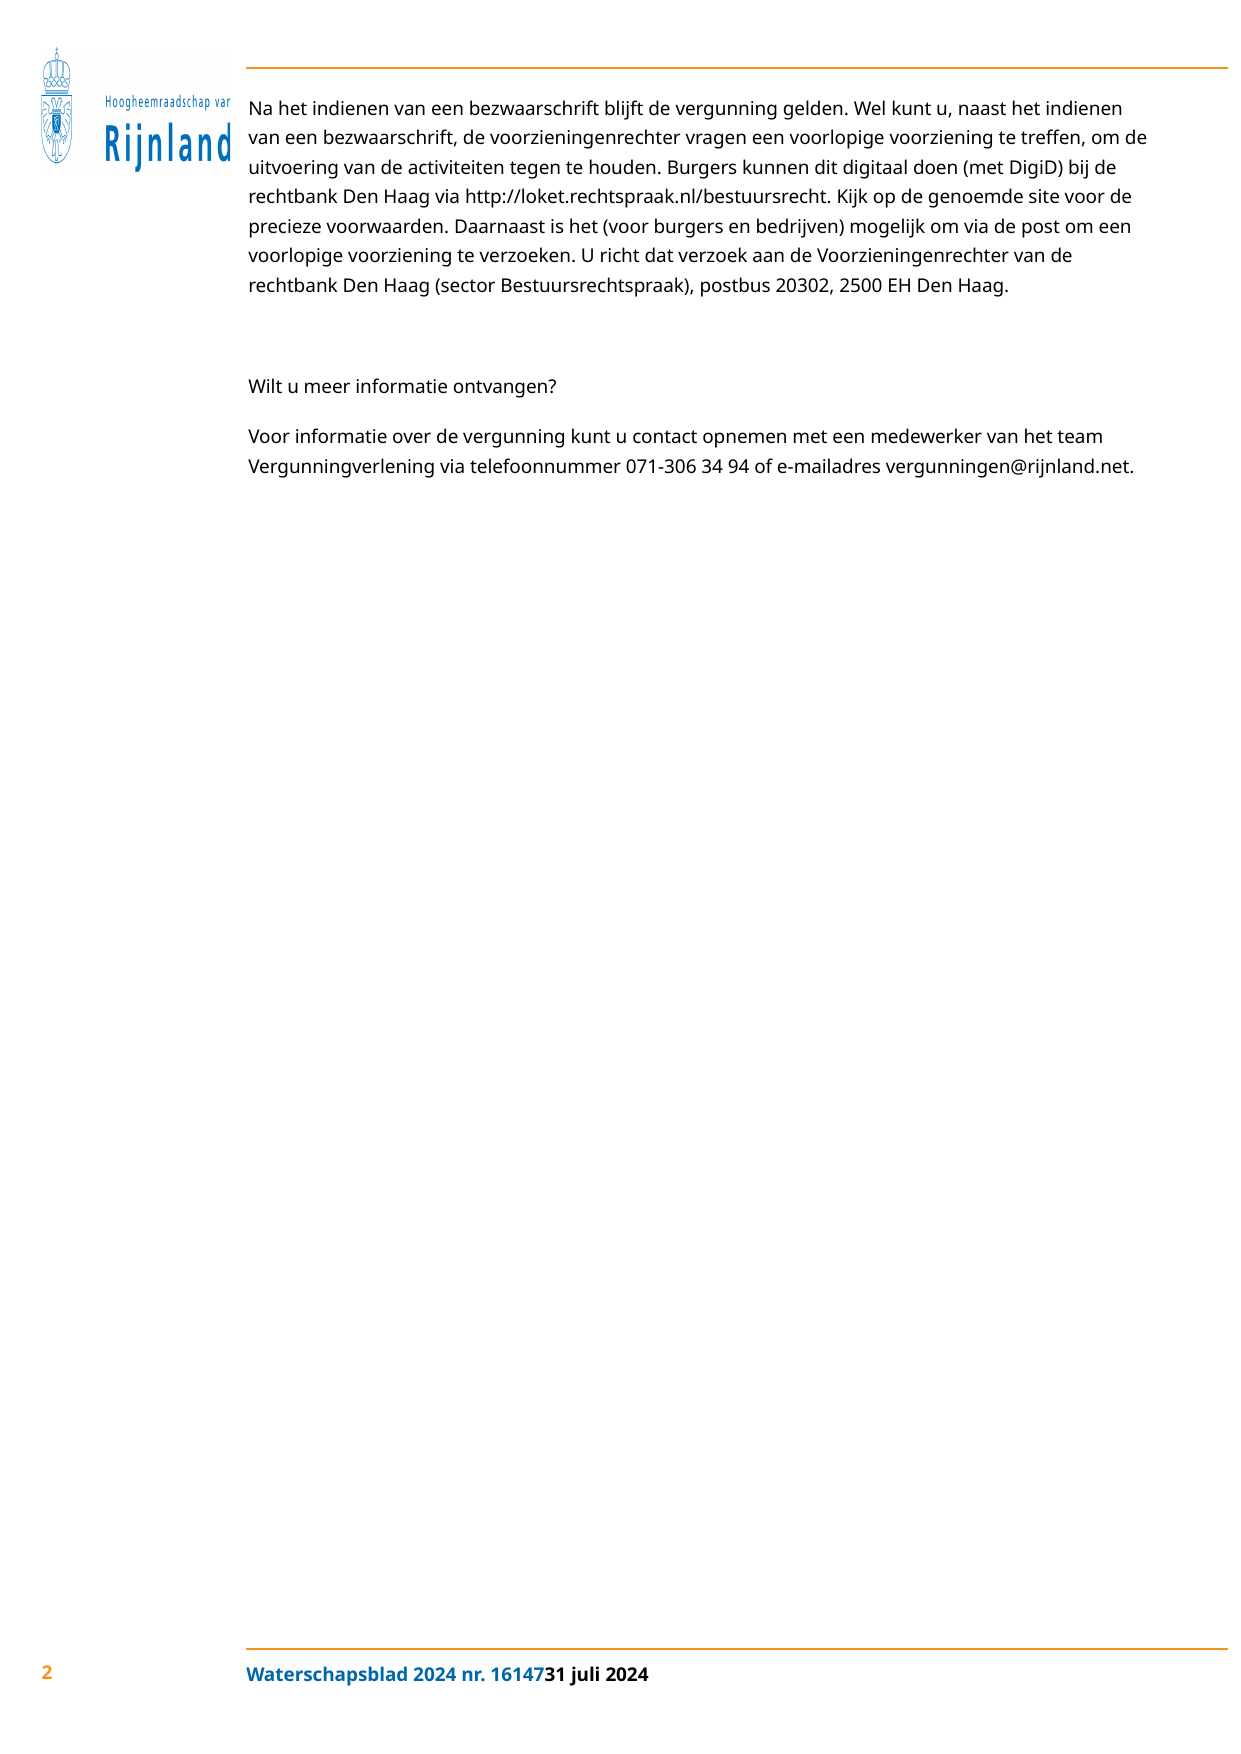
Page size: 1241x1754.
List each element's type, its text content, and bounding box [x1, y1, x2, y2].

text Voor informatie over de vergunning kunt u contact opnemen met een medewerker van het team Vergunningverlening via telefoonnummer 071-306 34 94 of e-mailadres vergunningen@rijnland.net. [248, 423, 1152, 479]
text Wilt u meer informatie ontvangen? [248, 373, 1152, 399]
text Na het indienen van een bezwaarschrift blijft de vergunning gelden. Wel kunt u, naast het indienen van een bezwaarschrift, de voorzieningenrechter vragen een voorlopige voorziening te treffen, om de uitvoering van de activiteiten tegen te houden. Burgers kunnen dit digitaal doen (met DigiD) bij de rechtbank Den Haag via http://loket.rechtspraak.nl/bestuursrecht. Kijk op de genoemde site voor de precieze voorwaarden. Daarnaast is het (voor burgers en bedrijven) mogelijk om via de post om een voorlopige voorziening te verzoeken. U richt dat verzoek aan de Voorzieningenrechter van de rechtbank Den Haag (sector Bestuursrechtspraak), postbus 20302, 2500 EH Den Haag. [248, 95, 1152, 298]
picture [41, 47, 231, 172]
